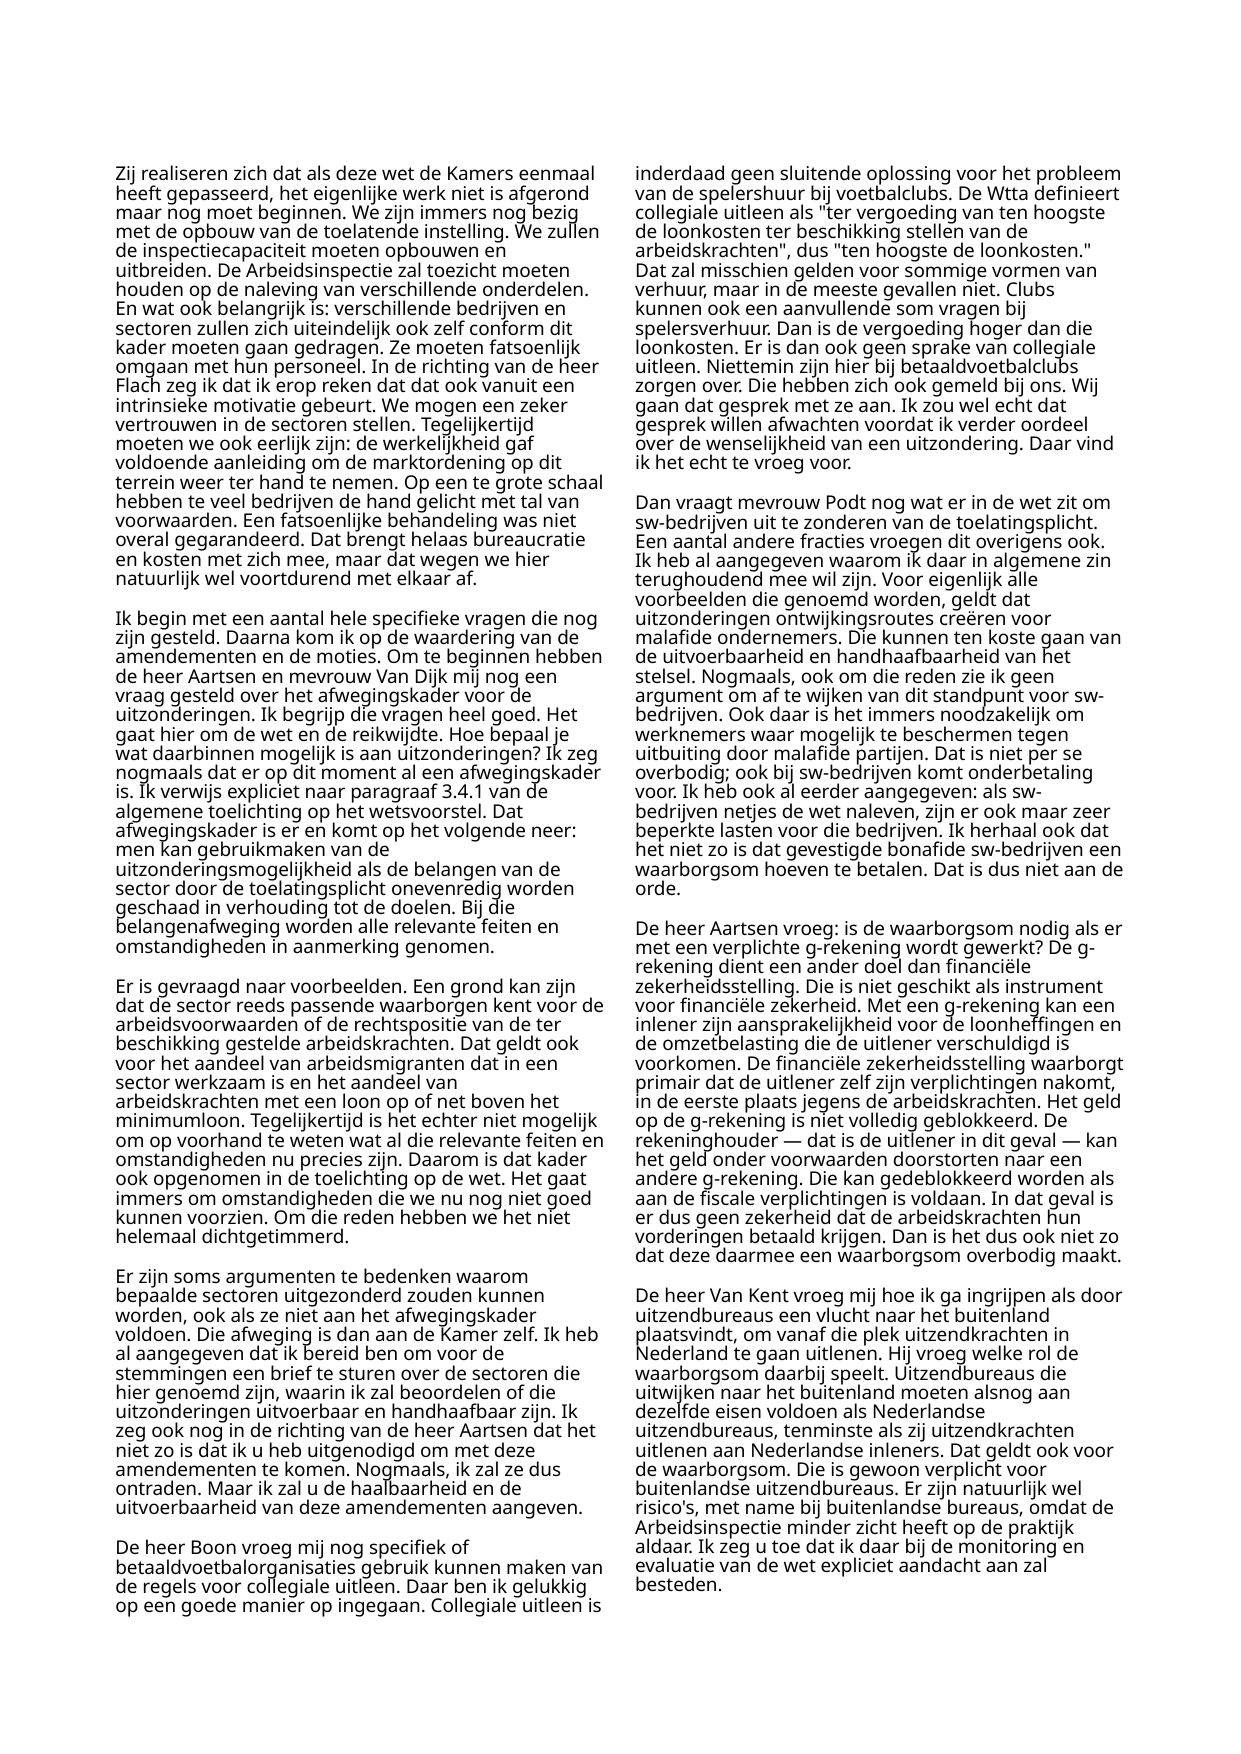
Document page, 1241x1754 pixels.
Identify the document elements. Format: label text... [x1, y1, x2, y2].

text Er zijn soms argumenten te bedenken waarom bepaalde sectoren uitgezonderd zouden kunnen worden, ook als ze niet aan het afwegingskader voldoen. Die afweging is dan aan de Kamer zelf. Ik heb al aangegeven dat ik bereid ben om voor de stemmingen een brief te sturen over de sectoren die hier genoemd zijn, waarin ik zal beoordelen of die uitzonderingen uitvoerbaar en handhaafbaar zijn. Ik zeg ook nog in de richting van de heer Aartsen dat het niet zo is dat ik u heb uitgenodigd om met deze amendementen te komen. Nogmaals, ik zal ze dus ontraden. Maar ik zal u de haalbaarheid en de uitvoerbaarheid van deze amendementen aangeven. [115, 1268, 605, 1519]
text Ik begin met een aantal hele specifieke vragen die nog zijn gesteld. Daarna kom ik op de waardering van de amendementen en de moties. Om te beginnen hebben de heer Aartsen en mevrouw Van Dijk mij nog een vraag gesteld over het afwegingskader voor de uitzonderingen. Ik begrijp die vragen heel goed. Het gaat hier om de wet en de reikwijdte. Hoe bepaal je wat daarbinnen mogelijk is aan uitzonderingen? Ik zeg nogmaals dat er op dit moment al een afwegingskader is. Ik verwijs expliciet naar paragraaf 3.4.1 van de algemene toelichting op het wetsvoorstel. Dat afwegingskader is er en komt op het volgende neer: men kan gebruikmaken van de uitzonderingsmogelijkheid als de belangen van de sector door de toelatingsplicht onevenredig worden geschaad in verhouding tot de doelen. Bij die belangenafweging worden alle relevante feiten en omstandigheden in aanmerking genomen. [115, 610, 605, 957]
text De heer Van Kent vroeg mij hoe ik ga ingrijpen als door uitzendbureaus een vlucht naar het buitenland plaatsvindt, om vanaf die plek uitzendkrachten in Nederland te gaan uitlenen. Hij vroeg welke rol de waarborgsom daarbij speelt. Uitzendbureaus die uitwijken naar het buitenland moeten alsnog aan dezelfde eisen voldoen als Nederlandse uitzendbureaus, tenminste als zij uitzendkrachten uitlenen aan Nederlandse inleners. Dat geldt ook voor de waarborgsom. Die is gewoon verplicht voor buitenlandse uitzendbureaus. Er zijn natuurlijk wel risico's, met name bij buitenlandse bureaus, omdat de Arbeidsinspectie minder zicht heeft op de praktijk aldaar. Ik zeg u toe dat ik daar bij de monitoring en evaluatie van de wet expliciet aandacht aan zal besteden. [635, 1287, 1125, 1596]
text inderdaad geen sluitende oplossing voor het probleem van de spelershuur bij voetbalclubs. De Wtta definieert collegiale uitleen als "ter vergoeding van ten hoogste de loonkosten ter beschikking stellen van de arbeidskrachten", dus "ten hoogste de loonkosten." Dat zal misschien gelden voor sommige vormen van verhuur, maar in de meeste gevallen niet. Clubs kunnen ook een aanvullende som vragen bij spelersverhuur. Dan is de vergoeding hoger dan die loonkosten. Er is dan ook geen sprake van collegiale uitleen. Niettemin zijn hier bij betaaldvoetbalclubs zorgen over. Die hebben zich ook gemeld bij ons. Wij gaan dat gesprek met ze aan. Ik zou wel echt dat gesprek willen afwachten voordat ik verder oordeel over de wenselijkheid van een uitzondering. Daar vind ik het echt te vroeg voor. [635, 165, 1125, 474]
text Zij realiseren zich dat als deze wet de Kamers eenmaal heeft gepasseerd, het eigenlijke werk niet is afgerond maar nog moet beginnen. We zijn immers nog bezig met de opbouw van de toelatende instelling. We zullen de inspectiecapaciteit moeten opbouwen en uitbreiden. De Arbeidsinspectie zal toezicht moeten houden op de naleving van verschillende onderdelen. En wat ook belangrijk is: verschillende bedrijven en sectoren zullen zich uiteindelijk ook zelf conform dit kader moeten gaan gedragen. Ze moeten fatsoenlijk omgaan met hun personeel. In de richting van de heer Flach zeg ik dat ik erop reken dat dat ook vanuit een intrinsieke motivatie gebeurt. We mogen een zeker vertrouwen in de sectoren stellen. Tegelijkertijd moeten we ook eerlijk zijn: de werkelijkheid gaf voldoende aanleiding om de marktordening op dit terrein weer ter hand te nemen. Op een te grote schaal hebben te veel bedrijven de hand gelicht met tal van voorwaarden. Een fatsoenlijke behandeling was niet overal gegarandeerd. Dat brengt helaas bureaucratie en kosten met zich mee, maar dat wegen we hier natuurlijk wel voortdurend met elkaar af. [115, 165, 605, 589]
text De heer Aartsen vroeg: is de waarborgsom nodig als er met een verplichte g-rekening wordt gewerkt? De g-rekening dient een ander doel dan financiële zekerheidsstelling. Die is niet geschikt als instrument voor financiële zekerheid. Met een g-rekening kan een inlener zijn aansprakelijkheid voor de loonheffingen en de omzetbelasting die de uitlener verschuldigd is voorkomen. De financiële zekerheidsstelling waarborgt primair dat de uitlener zelf zijn verplichtingen nakomt, in de eerste plaats jegens de arbeidskrachten. Het geld op de g-rekening is niet volledig geblokkeerd. De rekeninghouder — dat is de uitlener in dit geval — kan het geld onder voorwaarden doorstorten naar een andere g-rekening. Die kan gedeblokkeerd worden als aan de fiscale verplichtingen is voldaan. In dat geval is er dus geen zekerheid dat de arbeidskrachten hun vorderingen betaald krijgen. Dan is het dus ook niet zo dat deze daarmee een waarborgsom overbodig maakt. [635, 920, 1125, 1267]
text De heer Boon vroeg mij nog specifiek of betaaldvoetbalorganisaties gebruik kunnen maken van de regels voor collegiale uitleen. Daar ben ik gelukkig op een goede manier op ingegaan. Collegiale uitleen is [115, 1539, 605, 1616]
text Er is gevraagd naar voorbeelden. Een grond kan zijn dat de sector reeds passende waarborgen kent voor de arbeidsvoorwaarden of de rechtspositie van de ter beschikking gestelde arbeidskrachten. Dat geldt ook voor het aandeel van arbeidsmigranten dat in een sector werkzaam is en het aandeel van arbeidskrachten met een loon op of net boven het minimumloon. Tegelijkertijd is het echter niet mogelijk om op voorhand te weten wat al die relevante feiten en omstandigheden nu precies zijn. Daarom is dat kader ook opgenomen in de toelichting op de wet. Het gaat immers om omstandigheden die we nu nog niet goed kunnen voorzien. Om die reden hebben we het niet helemaal dichtgetimmerd. [115, 978, 605, 1247]
text Dan vraagt mevrouw Podt nog wat er in de wet zit om sw-bedrijven uit te zonderen van de toelatingsplicht. Een aantal andere fracties vroegen dit overigens ook. Ik heb al aangegeven waarom ik daar in algemene zin terughoudend mee wil zijn. Voor eigenlijk alle voorbeelden die genoemd worden, geldt dat uitzonderingen ontwijkingsroutes creëren voor malafide ondernemers. Die kunnen ten koste gaan van de uitvoerbaarheid en handhaafbaarheid van het stelsel. Nogmaals, ook om die reden zie ik geen argument om af te wijken van dit standpunt voor sw-bedrijven. Ook daar is het immers noodzakelijk om werknemers waar mogelijk te beschermen tegen uitbuiting door malafide partijen. Dat is niet per se overbodig; ook bij sw-bedrijven komt onderbetaling voor. Ik heb ook al eerder aangegeven: als sw-bedrijven netjes de wet naleven, zijn er ook maar zeer beperkte lasten voor die bedrijven. Ik herhaal ook dat het niet zo is dat gevestigde bonafide sw-bedrijven een waarborgsom hoeven te betalen. Dat is dus niet aan de orde. [635, 494, 1125, 899]
